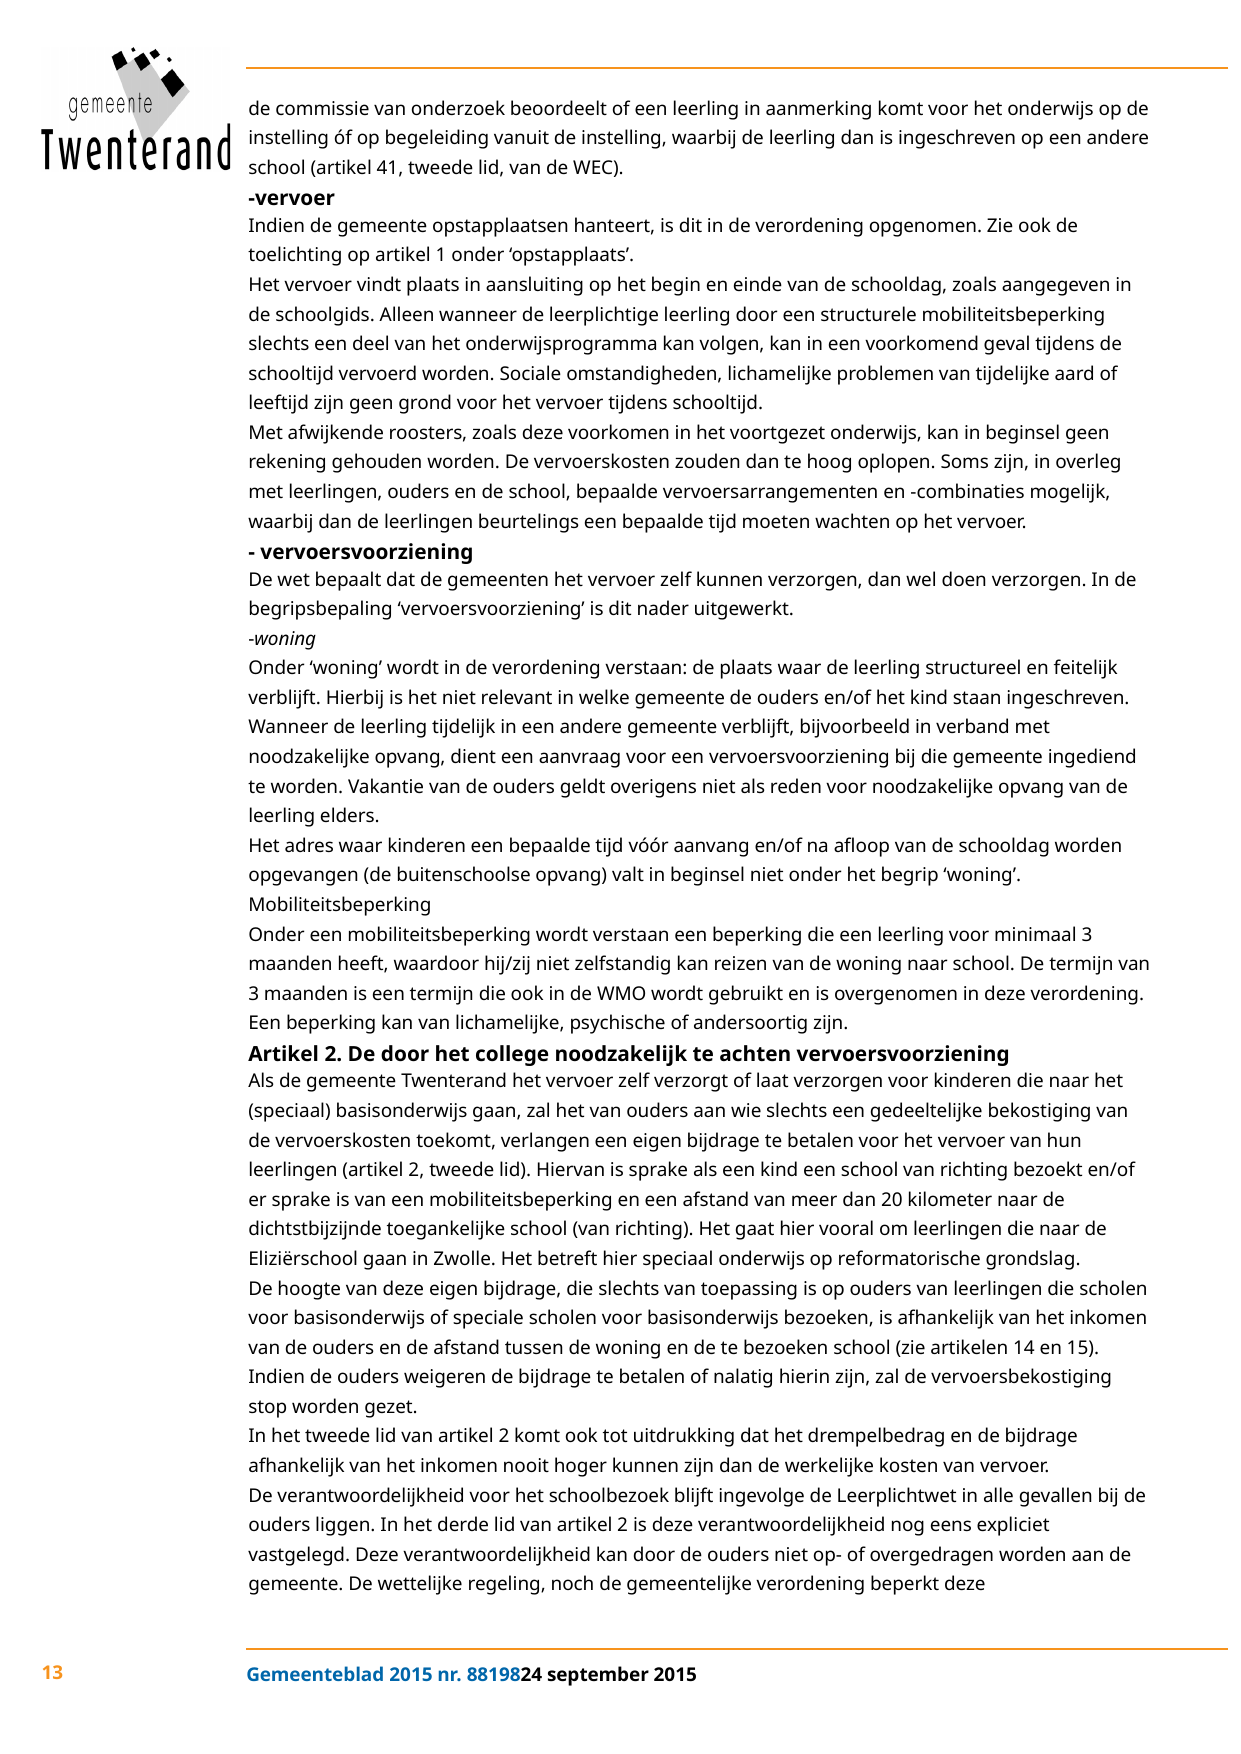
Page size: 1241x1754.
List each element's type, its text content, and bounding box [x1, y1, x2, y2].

text Als de gemeente Twenterand het vervoer zelf verzorgt of laat verzorgen voor kinderen die naar het (speciaal) basisonderwijs gaan, zal het van ouders aan wie slechts een gedeeltelijke bekostiging van de vervoerskosten toekomt, verlangen een eigen bijdrage te betalen voor het vervoer van hun leerlingen (artikel 2, tweede lid). Hiervan is sprake als een kind een school van richting bezoekt en/of er sprake is van een mobiliteitsbeperking en een afstand van meer dan 20 kilometer naar de dichtstbijzijnde toegankelijke school (van richting). Het gaat hier vooral om leerlingen die naar de Eliziërschool gaan in Zwolle. Het betreft hier speciaal onderwijs op reformatorische grondslag. [248, 1068, 1152, 1271]
text -woning [248, 625, 1152, 651]
text Met afwijkende roosters, zoals deze voorkomen in het voortgezet onderwijs, kan in beginsel geen rekening gehouden worden. De vervoerskosten zouden dan te hoog oplopen. Soms zijn, in overleg met leerlingen, ouders en de school, bepaalde vervoersarrangementen en -combinaties mogelijk, waarbij dan de leerlingen beurtelings een bepaalde tijd moeten wachten op het vervoer. [248, 419, 1152, 533]
picture [41, 47, 231, 172]
text Indien de gemeente opstapplaatsen hanteert, is dit in de verordening opgenomen. Zie ook de toelichting op artikel 1 onder ‘opstapplaats’. [248, 212, 1152, 267]
text Het vervoer vindt plaats in aansluiting op het begin en einde van de schooldag, zoals aangegeven in de schoolgids. Alleen wanneer de leerplichtige leerling door een structurele mobiliteitsbeperking slechts een deel van het onderwijsprogramma kan volgen, kan in een voorkomend geval tijdens de schooltijd vervoerd worden. Sociale omstandigheden, lichamelijke problemen van tijdelijke aard of leeftijd zijn geen grond voor het vervoer tijdens schooltijd. [248, 271, 1152, 415]
text Mobiliteitsbeperking [248, 891, 1152, 917]
text De hoogte van deze eigen bijdrage, die slechts van toepassing is op ouders van leerlingen die scholen voor basisonderwijs of speciale scholen voor basisonderwijs bezoeken, is afhankelijk van het inkomen van de ouders en de afstand tussen de woning en de te bezoeken school (zie artikelen 14 en 15). Indien de ouders weigeren de bijdrage te betalen of nalatig hierin zijn, zal de vervoersbekostiging stop worden gezet. [248, 1275, 1152, 1419]
text Artikel 2. De door het college noodzakelijk te achten vervoersvoorziening [248, 1039, 1152, 1068]
text Wanneer de leerling tijdelijk in een andere gemeente verblijft, bijvoorbeeld in verband met noodzakelijke opvang, dient een aanvraag voor een vervoersvoorziening bij die gemeente ingediend te worden. Vakantie van de ouders geldt overigens niet als reden voor noodzakelijke opvang van de leerling elders. [248, 714, 1152, 828]
text de commissie van onderzoek beoordeelt of een leerling in aanmerking komt voor het onderwijs op de instelling óf op begeleiding vanuit de instelling, waarbij de leerling dan is ingeschreven op een andere school (artikel 41, tweede lid, van de WEC). [248, 95, 1152, 180]
text - vervoersvoorziening [248, 537, 1152, 566]
text Onder een mobiliteitsbeperking wordt verstaan een beperking die een leerling voor minimaal 3 maanden heeft, waardoor hij/zij niet zelfstandig kan reizen van de woning naar school. De termijn van 3 maanden is een termijn die ook in de WMO wordt gebruikt en is overgenomen in deze verordening. Een beperking kan van lichamelijke, psychische of andersoortig zijn. [248, 921, 1152, 1035]
text De wet bepaalt dat de gemeenten het vervoer zelf kunnen verzorgen, dan wel doen verzorgen. In de begripsbepaling ‘vervoersvoorziening’ is dit nader uitgewerkt. [248, 566, 1152, 621]
text -vervoer [248, 183, 1152, 212]
text Onder ‘woning’ wordt in de verordening verstaan: de plaats waar de leerling structureel en feitelijk verblijft. Hierbij is het niet relevant in welke gemeente de ouders en/of het kind staan ingeschreven. [248, 654, 1152, 710]
text Het adres waar kinderen een bepaalde tijd vóór aanvang en/of na afloop van de schooldag worden opgevangen (de buitenschoolse opvang) valt in beginsel niet onder het begrip ‘woning’. [248, 832, 1152, 887]
text De verantwoordelijkheid voor het schoolbezoek blijft ingevolge de Leerplichtwet in alle gevallen bij de ouders liggen. In het derde lid van artikel 2 is deze verantwoordelijkheid nog eens expliciet vastgelegd. Deze verantwoordelijkheid kan door de ouders niet op- of overgedragen worden aan de gemeente. De wettelijke regeling, noch de gemeentelijke verordening beperkt deze [248, 1482, 1152, 1596]
text In het tweede lid van artikel 2 komt ook tot uitdrukking dat het drempelbedrag en de bijdrage afhankelijk van het inkomen nooit hoger kunnen zijn dan de werkelijke kosten van vervoer. [248, 1423, 1152, 1478]
